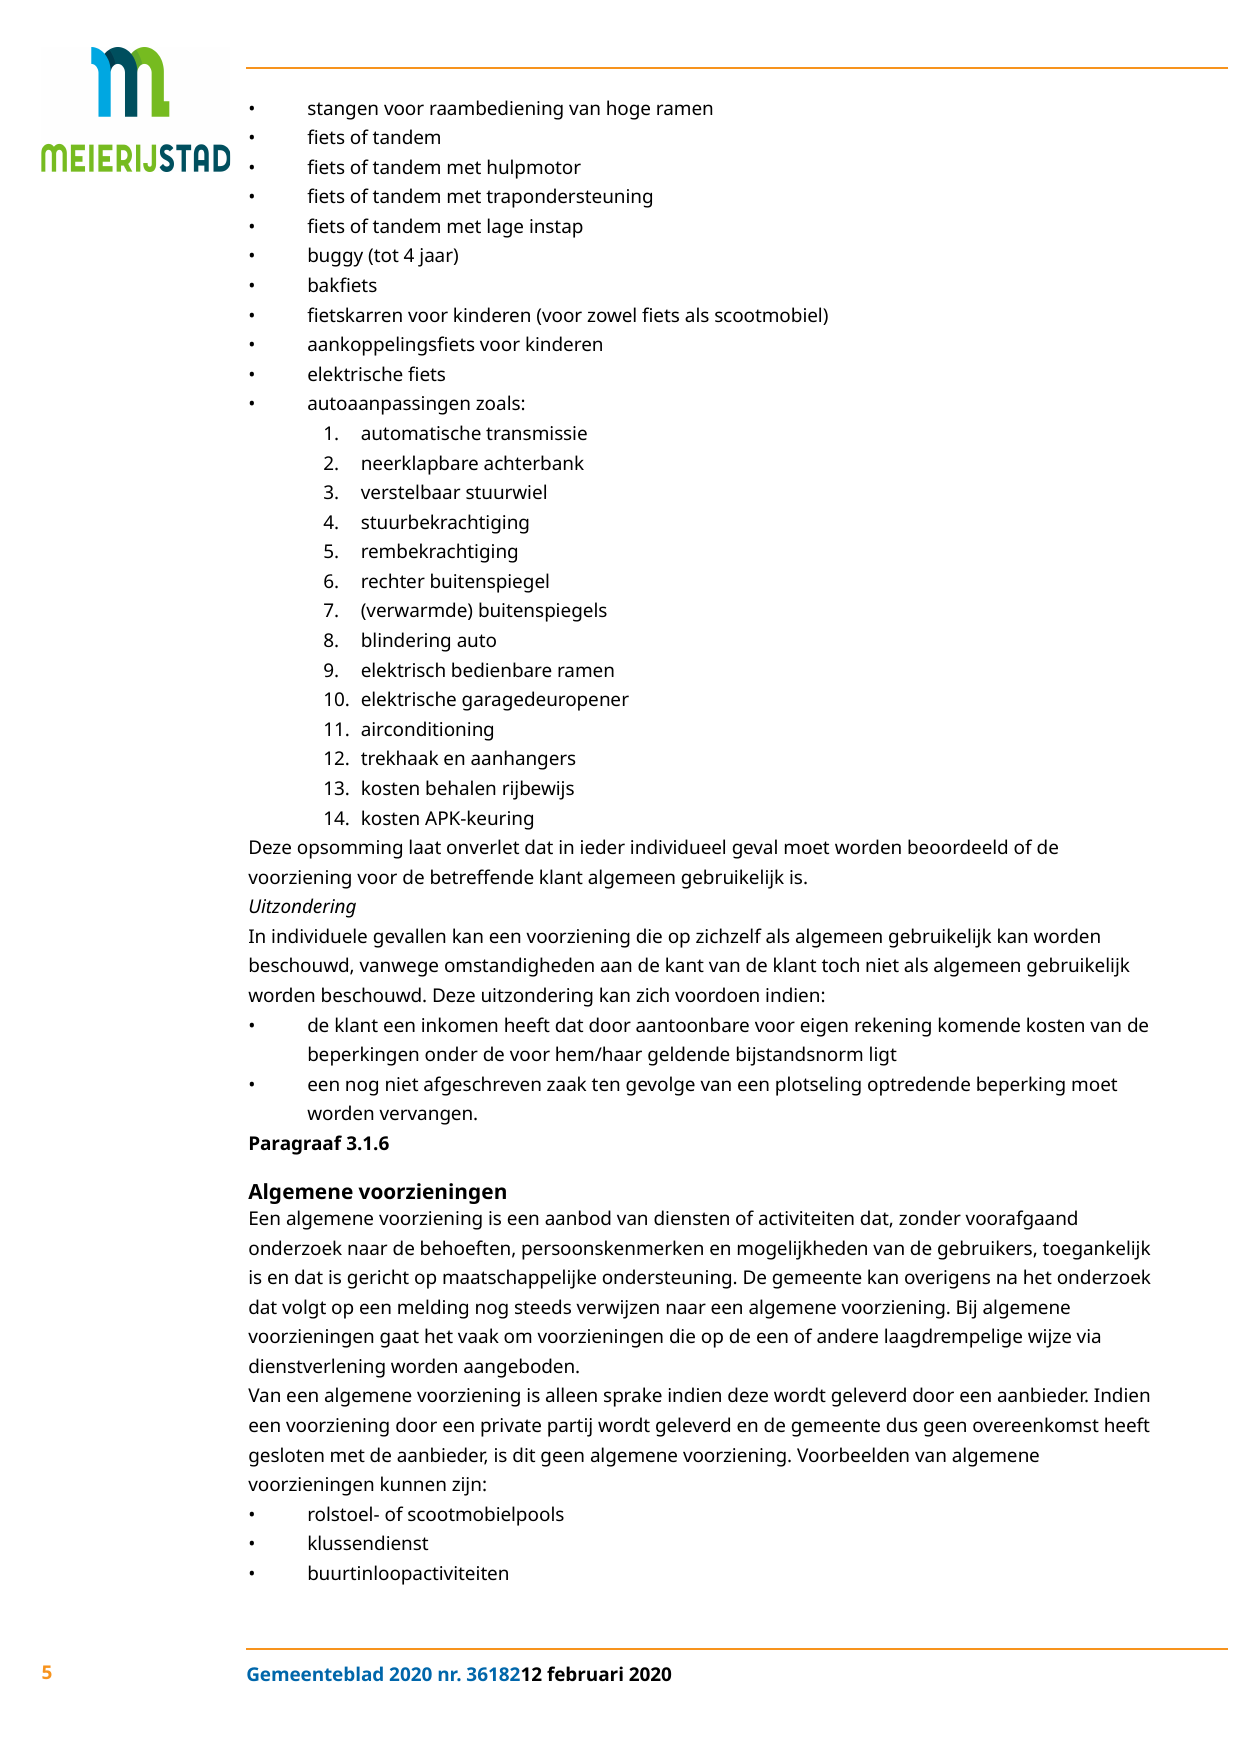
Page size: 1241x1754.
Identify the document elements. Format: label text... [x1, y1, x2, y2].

list airconditioning [323, 716, 1152, 742]
list kosten APK-keuring [323, 805, 1152, 831]
list klussendienst [248, 1531, 1152, 1556]
list verstelbaar stuurwiel [323, 479, 1152, 505]
text Uitzondering [248, 893, 1152, 919]
text Deze opsomming laat onverlet dat in ieder individueel geval moet worden beoordeeld of de voorziening voor de betreffende klant algemeen gebruikelijk is. [248, 834, 1152, 890]
list neerklapbare achterbank [323, 450, 1152, 476]
list aankoppelingsfiets voor kinderen [248, 331, 1152, 357]
list automatische transmissie [323, 420, 1152, 446]
list trekhaak en aanhangers [323, 746, 1152, 771]
text In individuele gevallen kan een voorziening die op zichzelf als algemeen gebruikelijk kan worden beschouwd, vanwege omstandigheden aan de kant van de klant toch niet als algemeen gebruikelijk worden beschouwd. Deze uitzondering kan zich voordoen indien: [248, 923, 1152, 1008]
list kosten behalen rijbewijs [323, 775, 1152, 801]
picture [41, 47, 231, 172]
list fiets of tandem met lage instap [248, 213, 1152, 239]
list buggy (tot 4 jaar) [248, 243, 1152, 268]
list stuurbekrachtiging [323, 509, 1152, 535]
list fietskarren voor kinderen (voor zowel fiets als scootmobiel) [248, 302, 1152, 328]
list autoaanpassingen zoals: [248, 391, 1152, 416]
list fiets of tandem met trapondersteuning [248, 183, 1152, 209]
list de klant een inkomen heeft dat door aantoonbare voor eigen rekening komende kosten van de beperkingen onder de voor hem/haar geldende bijstandsnorm ligt [248, 1012, 1152, 1067]
list rolstoel- of scootmobielpools [248, 1501, 1152, 1527]
list een nog niet afgeschreven zaak ten gevolge van een plotseling optredende beperking moet worden vervangen. [248, 1071, 1152, 1126]
list (verwarmde) buitenspiegels [323, 598, 1152, 623]
list blindering auto [323, 627, 1152, 653]
list fiets of tandem [248, 124, 1152, 150]
list elektrisch bedienbare ramen [323, 657, 1152, 683]
text Paragraaf 3.1.6 [248, 1130, 1152, 1156]
list elektrische fiets [248, 361, 1152, 387]
list bakfiets [248, 272, 1152, 298]
text Van een algemene voorziening is alleen sprake indien deze wordt geleverd door een aanbieder. Indien een voorziening door een private partij wordt geleverd en de gemeente dus geen overeenkomst heeft gesloten met de aanbieder, is dit geen algemene voorziening. Voorbeelden van algemene voorzieningen kunnen zijn: [248, 1383, 1152, 1497]
text Algemene voorzieningen [248, 1177, 1152, 1205]
list fiets of tandem met hulpmotor [248, 154, 1152, 180]
list stangen voor raambediening van hoge ramen [248, 95, 1152, 121]
list rembekrachtiging [323, 538, 1152, 564]
text Een algemene voorziening is een aanbod van diensten of activiteiten dat, zonder voorafgaand onderzoek naar de behoeften, persoonskenmerken en mogelijkheden van de gebruikers, toegankelijk is en dat is gericht op maatschappelijke ondersteuning. De gemeente kan overigens na het onderzoek dat volgt op een melding nog steeds verwijzen naar een algemene voorziening. Bij algemene voorzieningen gaat het vaak om voorzieningen die op de een of andere laagdrempelige wijze via dienstverlening worden aangeboden. [248, 1205, 1152, 1379]
list elektrische garagedeuropener [323, 686, 1152, 712]
list buurtinloopactiviteiten [248, 1560, 1152, 1586]
list rechter buitenspiegel [323, 568, 1152, 594]
